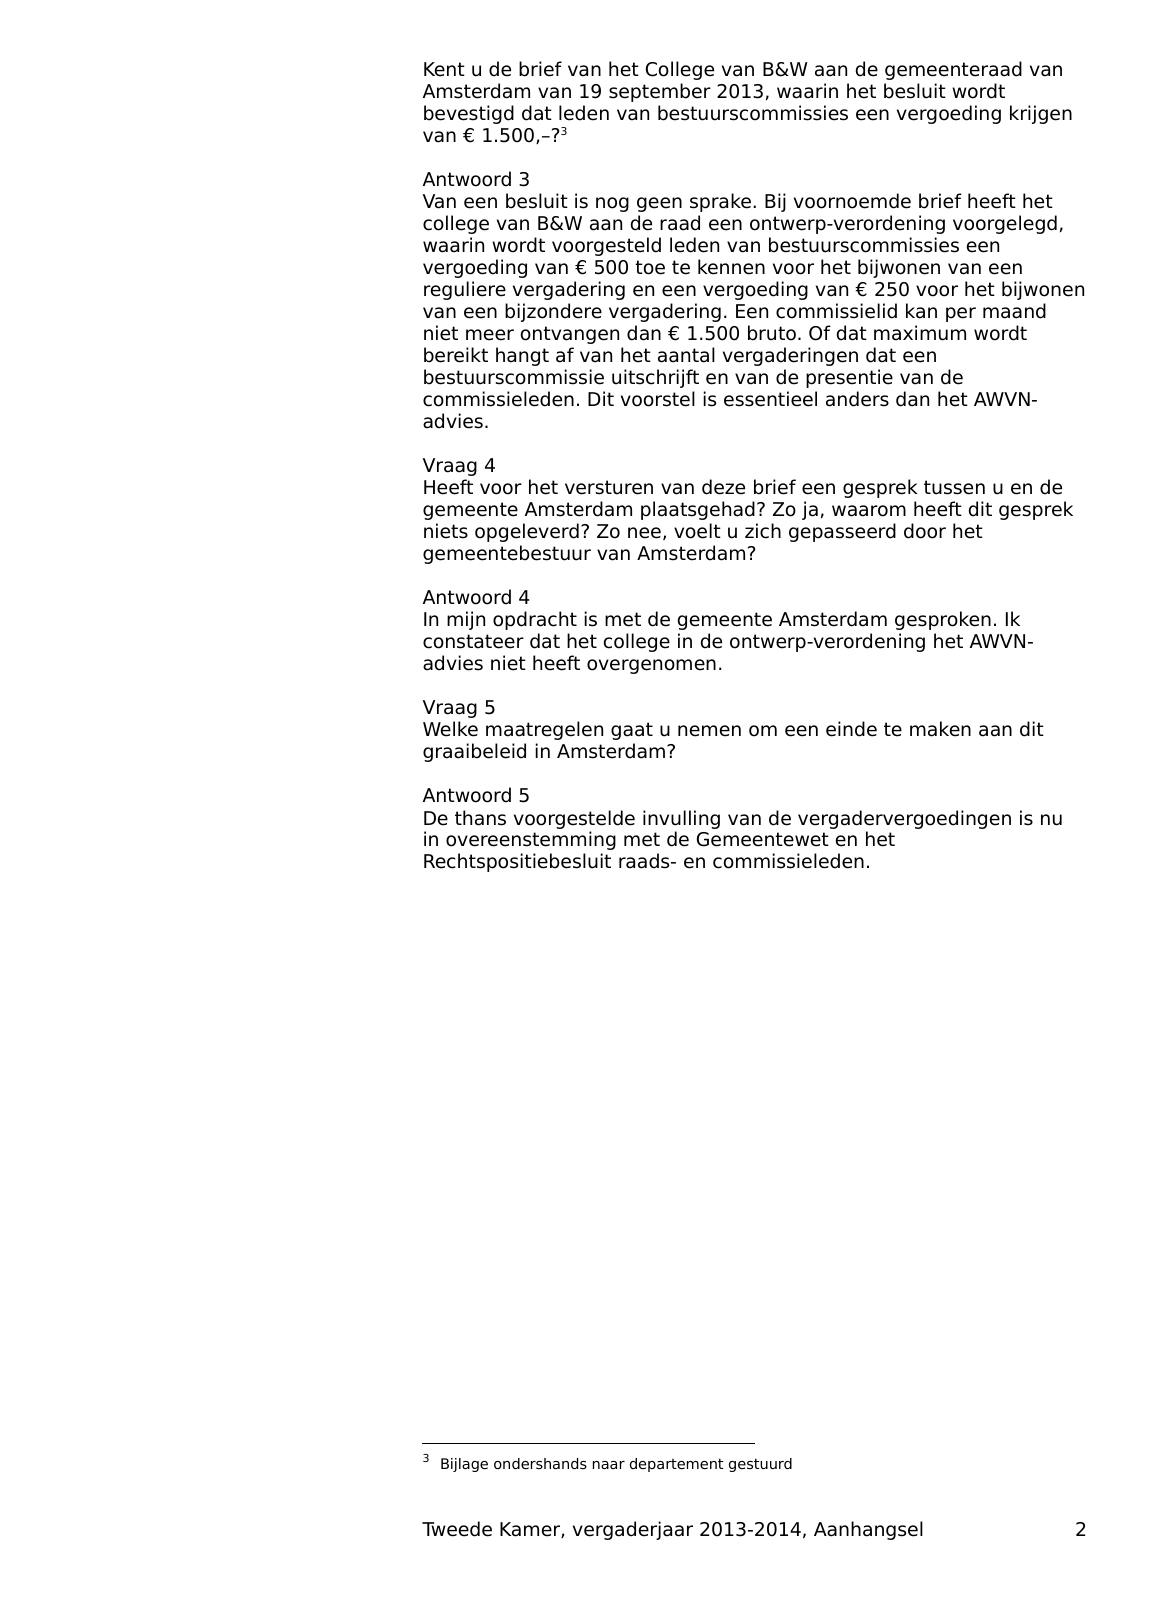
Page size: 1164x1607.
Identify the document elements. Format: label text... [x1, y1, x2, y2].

text Welke maatregelen gaat u nemen om een einde te maken aan dit graaibeleid in Amsterdam? [422, 719, 1087, 763]
text In mijn opdracht is met de gemeente Amsterdam gesproken. Ik constateer dat het college in de ontwerp-verordening het AWVN-advies niet heeft overgenomen. [422, 609, 1087, 675]
text Vraag 4 [422, 455, 1087, 477]
text Vraag 5 [422, 697, 1087, 719]
text Kent u de brief van het College van B&W aan de gemeenteraad van Amsterdam van 19 september 2013, waarin het besluit wordt bevestigd dat leden van bestuurscommissies een vergoeding krijgen van € 1.500,–? [422, 59, 1087, 147]
text De thans voorgestelde invulling van de vergadervergoedingen is nu in overeenstemming met de Gemeentewet en het Rechtspositiebesluit raads- en commissieleden. [422, 807, 1087, 873]
text Antwoord 5 [422, 785, 1087, 807]
text Heeft voor het versturen van deze brief een gesprek tussen u en de gemeente Amsterdam plaatsgehad? Zo ja, waarom heeft dit gesprek niets opgeleverd? Zo nee, voelt u zich gepasseerd door het gemeentebestuur van Amsterdam? [422, 477, 1087, 565]
text Bijlage ondershands naar departement gestuurd [422, 1452, 1087, 1474]
text Antwoord 3 [422, 169, 1087, 191]
text Van een besluit is nog geen sprake. Bij voornoemde brief heeft het college van B&W aan de raad een ontwerp-verordening voorgelegd, waarin wordt voorgesteld leden van bestuurscommissies een vergoeding van € 500 toe te kennen voor het bijwonen van een reguliere vergadering en een vergoeding van € 250 voor het bijwonen van een bijzondere vergadering. Een commissielid kan per maand niet meer ontvangen dan € 1.500 bruto. Of dat maximum wordt bereikt hangt af van het aantal vergaderingen dat een bestuurscommissie uitschrijft en van de presentie van de commissieleden. Dit voorstel is essentieel anders dan het AWVN-advies. [422, 191, 1087, 433]
text Antwoord 4 [422, 587, 1087, 609]
